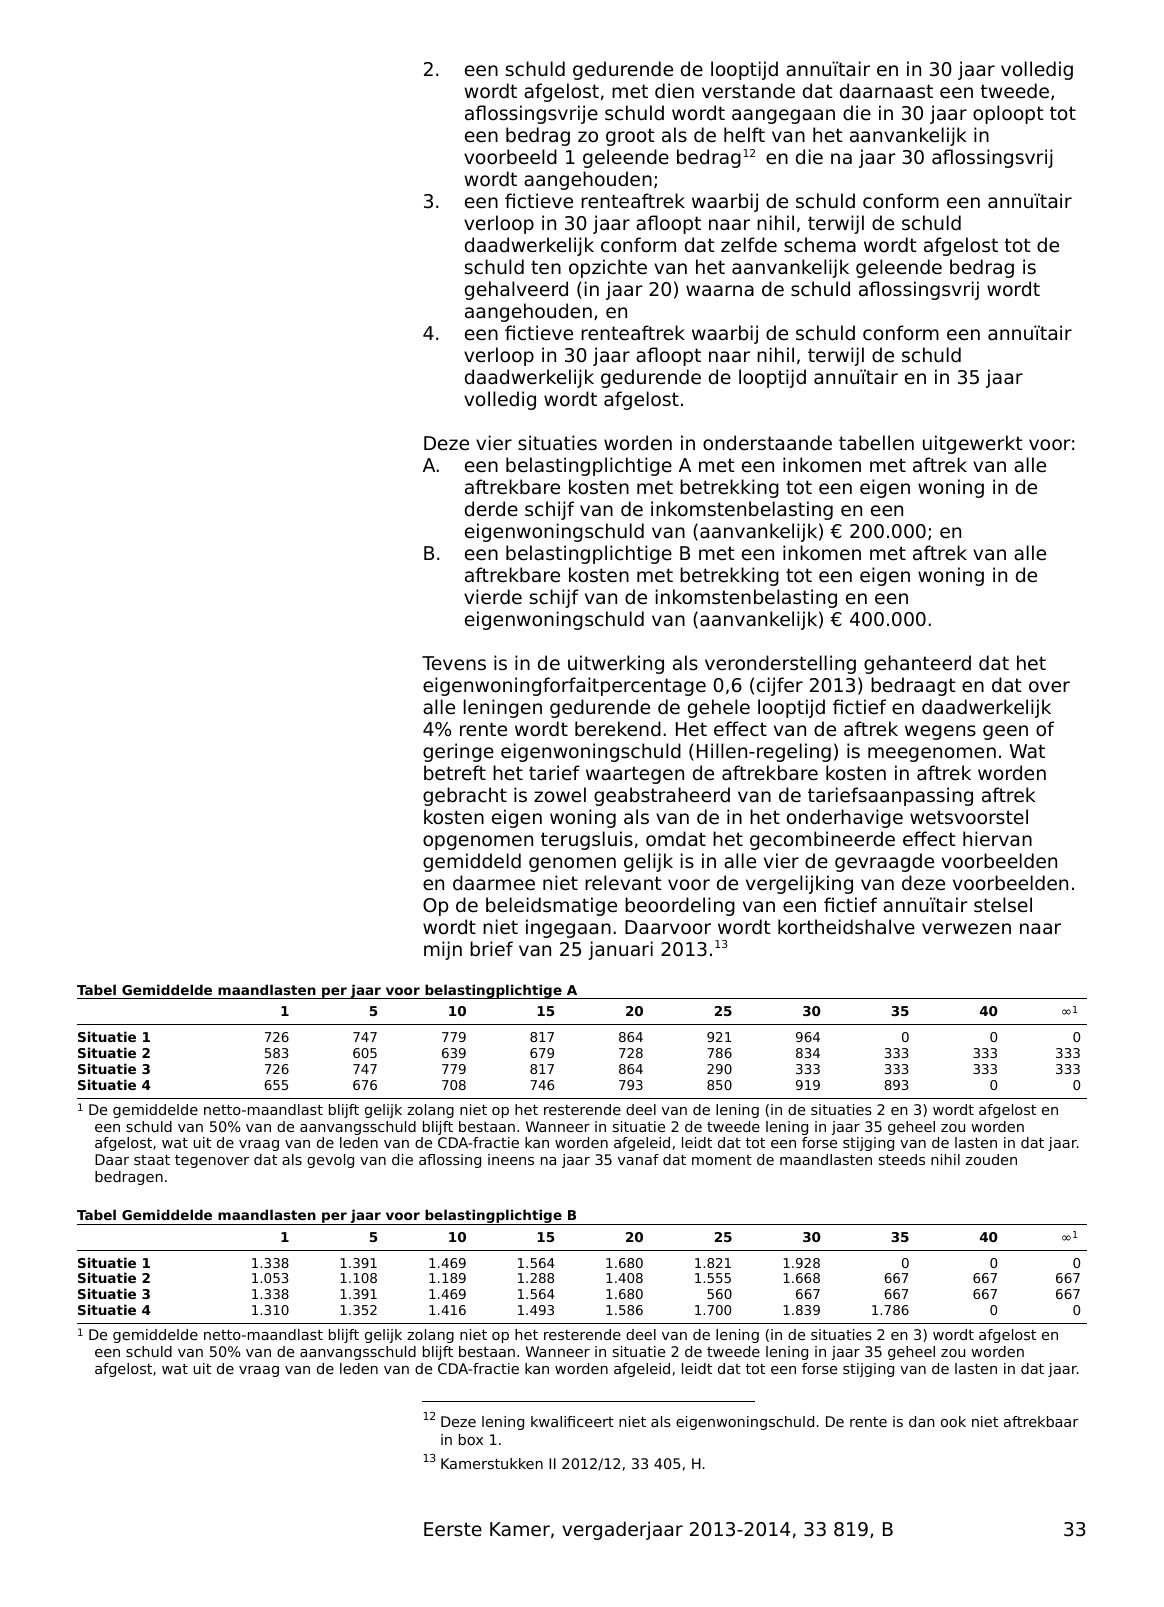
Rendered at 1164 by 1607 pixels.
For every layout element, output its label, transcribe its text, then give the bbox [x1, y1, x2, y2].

table_cell 864 [561, 1025, 649, 1046]
table_cell Situatie 3 [77, 1287, 207, 1303]
text Kamerstukken II 2012/12, 33 405, H. [422, 1452, 1087, 1474]
table_cell 1.564 [473, 1251, 561, 1271]
text 3. een fictieve renteaftrek waarbij de schuld conform een annuïtair verloop in 30 jaar afloopt naar nihil, terwijl de schuld daadwerkelijk conform dat zelfde schema wordt afgelost tot de schuld ten opzichte van het aanvankelijk geleende bedrag is gehalveerd (in jaar 20) waarna de schuld aflossingsvrij wordt aangehouden, en [422, 191, 1087, 323]
table_cell 786 [650, 1046, 738, 1062]
table_cell 1.821 [650, 1251, 738, 1271]
table_cell 921 [650, 1025, 738, 1046]
table_cell 676 [295, 1077, 384, 1098]
table_cell 834 [738, 1046, 827, 1062]
table_cell 333 [827, 1062, 915, 1077]
table_cell 1.288 [473, 1271, 561, 1287]
table_cell 1.408 [561, 1271, 649, 1287]
table_cell 726 [207, 1025, 295, 1046]
table_cell Situatie 2 [77, 1271, 207, 1287]
table_cell Situatie 2 [77, 1046, 207, 1062]
table_cell ∞1 [1004, 999, 1087, 1024]
table_cell 0 [827, 1025, 915, 1046]
table_cell 708 [384, 1077, 472, 1098]
text 4. een fictieve renteaftrek waarbij de schuld conform een annuïtair verloop in 30 jaar afloopt naar nihil, terwijl de schuld daadwerkelijk gedurende de looptijd annuïtair en in 35 jaar volledig wordt afgelost. [422, 323, 1087, 411]
table_cell Situatie 1 [77, 1251, 207, 1271]
table_cell 1.338 [207, 1287, 295, 1303]
table_cell 0 [1004, 1303, 1087, 1323]
table_cell 605 [295, 1046, 384, 1062]
table_cell 333 [915, 1046, 1004, 1062]
table_cell 1 De gemiddelde netto-maandlast blijft gelijk zolang niet op het resterende deel van de lening (in de situaties 2 en 3) wordt afgelost en een schuld van 50% van de aanvangsschuld blijft bestaan. Wanneer in situatie 2 de tweede lening in jaar 35 geheel zou worden afgelost, wat uit de vraag van de leden van de CDA-fractie kan worden afgeleid, leidt dat tot een forse stijging van de lasten in dat jaar. [77, 1324, 1087, 1378]
table_cell 746 [473, 1077, 561, 1098]
table_cell [77, 999, 207, 1024]
table_cell 1.416 [384, 1303, 472, 1323]
table_cell 333 [738, 1062, 827, 1077]
table_cell 583 [207, 1046, 295, 1062]
table_cell Situatie 4 [77, 1077, 207, 1098]
table_cell 667 [827, 1287, 915, 1303]
table_cell 1.310 [207, 1303, 295, 1323]
table_cell 333 [1004, 1046, 1087, 1062]
table_cell 728 [561, 1046, 649, 1062]
table_header Tabel Gemiddelde maandlasten per jaar voor belastingplichtige A [77, 983, 1087, 998]
table_cell 0 [827, 1251, 915, 1271]
table_cell 655 [207, 1077, 295, 1098]
table_cell 1 [207, 999, 295, 1024]
table_cell 679 [473, 1046, 561, 1062]
table_cell 0 [1004, 1025, 1087, 1046]
text 2. een schuld gedurende de looptijd annuïtair en in 30 jaar volledig wordt afgelost, met dien verstande dat daarnaast een tweede, aflossingsvrije schuld wordt aangegaan die in 30 jaar oploopt tot een bedrag zo groot als de helft van het aanvankelijk in voorbeeld 1 geleende bedrag en die na jaar 30 aflossingsvrij wordt aangehouden; [422, 59, 1087, 191]
text Deze lening kwalificeert niet als eigenwoningschuld. De rente is dan ook niet aftrekbaar in box 1. [422, 1410, 1087, 1449]
table_cell 20 [561, 999, 649, 1024]
text Tevens is in de uitwerking als veronderstelling gehanteerd dat het eigenwoningforfaitpercentage 0,6 (cijfer 2013) bedraagt en dat over alle leningen gedurende de gehele looptijd fictief en daadwerkelijk 4% rente wordt berekend. Het effect van de aftrek wegens geen of geringe eigenwoningschuld (Hillen-regeling) is meegenomen. Wat betreft het tarief waartegen de aftrekbare kosten in aftrek worden gebracht is zowel geabstraheerd van de tariefsaanpassing aftrek kosten eigen woning als van de in het onderhavige wetsvoorstel opgenomen terugsluis, omdat het gecombineerde effect hiervan gemiddeld genomen gelijk is in alle vier de gevraagde voorbeelden en daarmee niet relevant voor de vergelijking van deze voorbeelden. Op de beleidsmatige beoordeling van een fictief annuïtair stelsel wordt niet ingegaan. Daarvoor wordt kortheidshalve verwezen naar mijn brief van 25 januari 2013. [422, 653, 1087, 961]
table_cell 10 [384, 999, 472, 1024]
table_cell 1.469 [384, 1287, 472, 1303]
table_cell 667 [915, 1287, 1004, 1303]
table_cell 0 [915, 1251, 1004, 1271]
table_cell 893 [827, 1077, 915, 1098]
table_cell 1.493 [473, 1303, 561, 1323]
table_cell 1.928 [738, 1251, 827, 1271]
table_cell 1.586 [561, 1303, 649, 1323]
table_cell 817 [473, 1025, 561, 1046]
table_cell 333 [1004, 1062, 1087, 1077]
table_cell 779 [384, 1062, 472, 1077]
table_cell 850 [650, 1077, 738, 1098]
table_cell 1.391 [295, 1287, 384, 1303]
table_cell 30 [738, 1225, 827, 1250]
table_cell 1.839 [738, 1303, 827, 1323]
table_cell 667 [738, 1287, 827, 1303]
table_cell 1.564 [473, 1287, 561, 1303]
table_cell Situatie 4 [77, 1303, 207, 1323]
table_cell 20 [561, 1225, 649, 1250]
table_cell 793 [561, 1077, 649, 1098]
table_cell 40 [915, 999, 1004, 1024]
table_cell 10 [384, 1225, 472, 1250]
table_cell 0 [1004, 1251, 1087, 1271]
table_cell 1.053 [207, 1271, 295, 1287]
table_cell 0 [915, 1077, 1004, 1098]
table_cell 726 [207, 1062, 295, 1077]
table_cell 30 [738, 999, 827, 1024]
table_cell 747 [295, 1062, 384, 1077]
table_cell 560 [650, 1287, 738, 1303]
table_cell 964 [738, 1025, 827, 1046]
table_cell 919 [738, 1077, 827, 1098]
table_cell 0 [1004, 1077, 1087, 1098]
table_cell 1.391 [295, 1251, 384, 1271]
table_cell 290 [650, 1062, 738, 1077]
table_cell 1 De gemiddelde netto-maandlast blijft gelijk zolang niet op het resterende deel van de lening (in de situaties 2 en 3) wordt afgelost en een schuld van 50% van de aanvangsschuld blijft bestaan. Wanneer in situatie 2 de tweede lening in jaar 35 geheel zou worden afgelost, wat uit de vraag van de leden van de CDA-fractie kan worden afgeleid, leidt dat tot een forse stijging van de lasten in dat jaar. Daar staat tegenover dat als gevolg van die aflossing ineens na jaar 35 vanaf dat moment de maandlasten steeds nihil zouden bedragen. [77, 1099, 1087, 1186]
table_cell 333 [827, 1046, 915, 1062]
table_cell 667 [827, 1271, 915, 1287]
table_cell 1.352 [295, 1303, 384, 1323]
text A. een belastingplichtige A met een inkomen met aftrek van alle aftrekbare kosten met betrekking tot een eigen woning in de derde schijf van de inkomstenbelasting en een eigenwoningschuld van (aanvankelijk) € 200.000; en [422, 455, 1087, 543]
table_cell 747 [295, 1025, 384, 1046]
table_cell 0 [915, 1025, 1004, 1046]
table_cell 817 [473, 1062, 561, 1077]
table_cell 1.469 [384, 1251, 472, 1271]
text Deze vier situaties worden in onderstaande tabellen uitgewerkt voor: [422, 433, 1087, 455]
table_cell 1.555 [650, 1271, 738, 1287]
table_cell Situatie 3 [77, 1062, 207, 1077]
table_cell 5 [295, 999, 384, 1024]
table_cell 1.338 [207, 1251, 295, 1271]
table_cell 35 [827, 999, 915, 1024]
table_cell 25 [650, 1225, 738, 1250]
table_cell 667 [1004, 1271, 1087, 1287]
table_cell 1 [207, 1225, 295, 1250]
table_cell 1.189 [384, 1271, 472, 1287]
table_cell 40 [915, 1225, 1004, 1250]
table_cell 1.668 [738, 1271, 827, 1287]
table_cell 25 [650, 999, 738, 1024]
table_cell 333 [915, 1062, 1004, 1077]
table_cell 864 [561, 1062, 649, 1077]
table_cell 667 [915, 1271, 1004, 1287]
table_cell 639 [384, 1046, 472, 1062]
table_cell 667 [1004, 1287, 1087, 1303]
table_cell Situatie 1 [77, 1025, 207, 1046]
table_cell 779 [384, 1025, 472, 1046]
table_header Tabel Gemiddelde maandlasten per jaar voor belastingplichtige B [77, 1208, 1087, 1224]
text B. een belastingplichtige B met een inkomen met aftrek van alle aftrekbare kosten met betrekking tot een eigen woning in de vierde schijf van de inkomstenbelasting en een eigenwoningschuld van (aanvankelijk) € 400.000. [422, 543, 1087, 631]
table_cell 1.700 [650, 1303, 738, 1323]
table_cell 1.786 [827, 1303, 915, 1323]
table_cell 0 [915, 1303, 1004, 1323]
table_cell 15 [473, 1225, 561, 1250]
table_cell 1.680 [561, 1251, 649, 1271]
table_cell 1.680 [561, 1287, 649, 1303]
table_cell 15 [473, 999, 561, 1024]
table_cell 1.108 [295, 1271, 384, 1287]
table_cell 35 [827, 1225, 915, 1250]
table_cell ∞1 [1004, 1225, 1087, 1250]
table_cell [77, 1225, 207, 1250]
table_cell 5 [295, 1225, 384, 1250]
